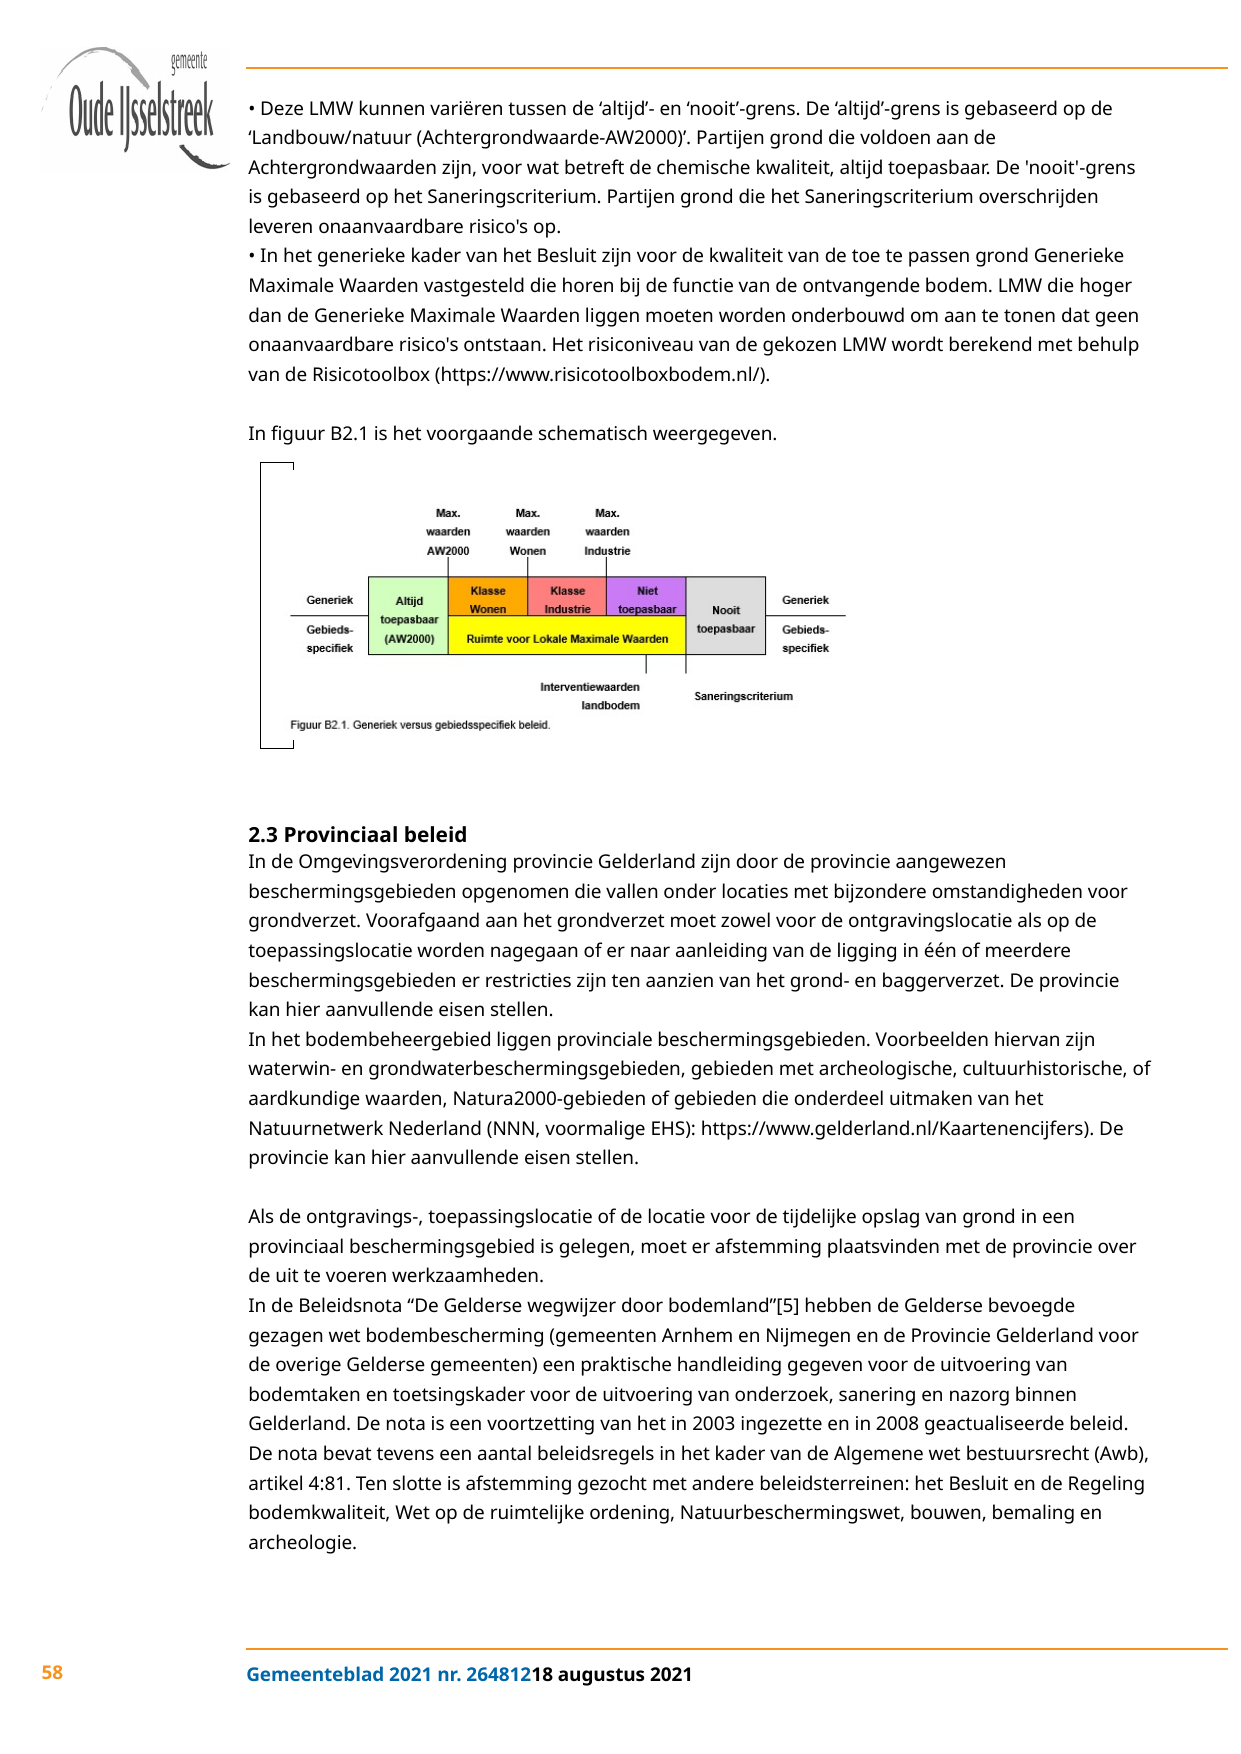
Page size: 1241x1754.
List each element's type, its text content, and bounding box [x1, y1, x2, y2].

text In het bodembeheergebied liggen provinciale beschermingsgebieden. Voorbeelden hiervan zijn waterwin- en grondwaterbeschermingsgebieden, gebieden met archeologische, cultuurhistorische, of aardkundige waarden, Natura2000-gebieden of gebieden die onderdeel uitmaken van het Natuurnetwerk Nederland (NNN, voormalige EHS): https://www.gelderland.nl/Kaartenencijfers). De provincie kan hier aanvullende eisen stellen. [248, 1026, 1152, 1170]
text 2.3 Provinciaal beleid [248, 820, 1152, 848]
text In de Omgevingsverordening provincie Gelderland zijn door de provincie aangewezen beschermingsgebieden opgenomen die vallen onder locaties met bijzondere omstandigheden voor grondverzet. Voorafgaand aan het grondverzet moet zowel voor de ontgravingslocatie als op de toepassingslocatie worden nagegaan of er naar aanleiding van de ligging in één of meerdere beschermingsgebieden er restricties zijn ten aanzien van het grond- en baggerverzet. De provincie kan hier aanvullende eisen stellen. [248, 848, 1152, 1022]
text In figuur B2.1 is het voorgaande schematisch weergegeven. [248, 420, 1152, 446]
text • In het generieke kader van het Besluit zijn voor de kwaliteit van de toe te passen grond Generieke Maximale Waarden vastgesteld die horen bij de functie van de ontvangende bodem. LMW die hoger dan de Generieke Maximale Waarden liggen moeten worden onderbouwd om aan te tonen dat geen onaanvaardbare risico's ontstaan. Het risiconiveau van de gekozen LMW wordt berekend met behulp van de Risicotoolbox (https://www.risicotoolboxbodem.nl/). [248, 243, 1152, 387]
picture [41, 47, 231, 172]
picture [268, 470, 860, 740]
text Als de ontgravings-, toepassingslocatie of de locatie voor de tijdelijke opslag van grond in een provinciaal beschermingsgebied is gelegen, moet er afstemming plaatsvinden met de provincie over de uit te voeren werkzaamheden. [248, 1203, 1152, 1288]
text In de Beleidsnota “De Gelderse wegwijzer door bodemland”[5] hebben de Gelderse bevoegde gezagen wet bodembescherming (gemeenten Arnhem en Nijmegen en de Provincie Gelderland voor de overige Gelderse gemeenten) een praktische handleiding gegeven voor de uitvoering van bodemtaken en toetsingskader voor de uitvoering van onderzoek, sanering en nazorg binnen Gelderland. De nota is een voortzetting van het in 2003 ingezette en in 2008 geactualiseerde beleid. De nota bevat tevens een aantal beleidsregels in het kader van de Algemene wet bestuursrecht (Awb), artikel 4:81. Ten slotte is afstemming gezocht met andere beleidsterreinen: het Besluit en de Regeling bodemkwaliteit, Wet op de ruimtelijke ordening, Natuurbeschermingswet, bouwen, bemaling en archeologie. [248, 1292, 1152, 1555]
text • Deze LMW kunnen variëren tussen de ‘altijd’- en ‘nooit’-grens. De ‘altijd’-grens is gebaseerd op de ‘Landbouw/natuur (Achtergrondwaarde-AW2000)’. Partijen grond die voldoen aan de Achtergrondwaarden zijn, voor wat betreft de chemische kwaliteit, altijd toepasbaar. De 'nooit'-grens is gebaseerd op het Saneringscriterium. Partijen grond die het Saneringscriterium overschrijden leveren onaanvaardbare risico's op. [248, 95, 1152, 239]
